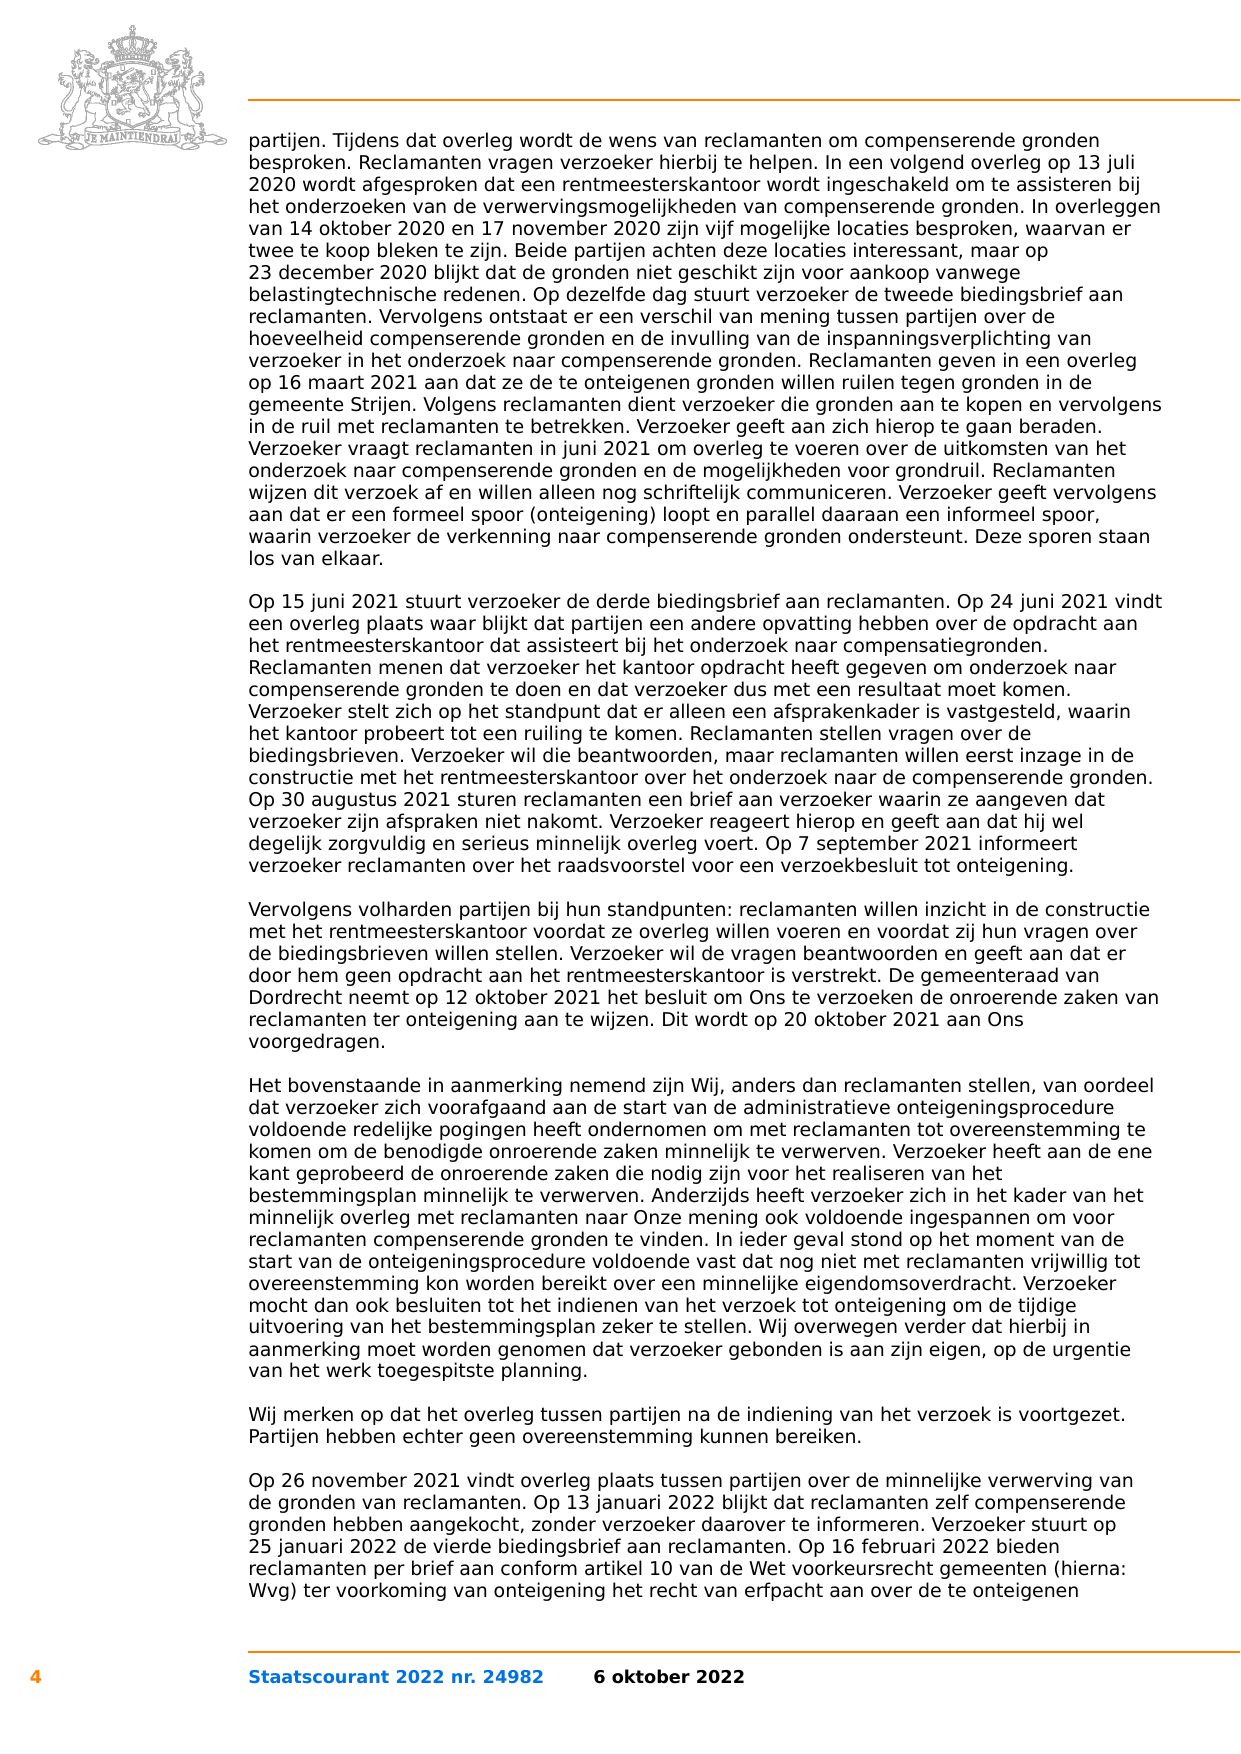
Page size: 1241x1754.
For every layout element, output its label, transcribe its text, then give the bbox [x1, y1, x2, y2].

text Op 15 juni 2021 stuurt verzoeker de derde biedingsbrief aan reclamanten. Op 24 juni 2021 vindt een overleg plaats waar blijkt dat partijen een andere opvatting hebben over de opdracht aan het rentmeesterskantoor dat assisteert bij het onderzoek naar compensatiegronden. Reclamanten menen dat verzoeker het kantoor opdracht heeft gegeven om onderzoek naar compenserende gronden te doen en dat verzoeker dus met een resultaat moet komen. Verzoeker stelt zich op het standpunt dat er alleen een afsprakenkader is vastgesteld, waarin het kantoor probeert tot een ruiling te komen. Reclamanten stellen vragen over de biedingsbrieven. Verzoeker wil die beantwoorden, maar reclamanten willen eerst inzage in de constructie met het rentmeesterskantoor over het onderzoek naar de compenserende gronden. Op 30 augustus 2021 sturen reclamanten een brief aan verzoeker waarin ze aangeven dat verzoeker zijn afspraken niet nakomt. Verzoeker reageert hierop en geeft aan dat hij wel degelijk zorgvuldig en serieus minnelijk overleg voert. Op 7 september 2021 informeert verzoeker reclamanten over het raadsvoorstel voor een verzoekbesluit tot onteigening. [248, 591, 1163, 877]
text partijen. Tijdens dat overleg wordt de wens van reclamanten om compenserende gronden besproken. Reclamanten vragen verzoeker hierbij te helpen. In een volgend overleg op 13 juli 2020 wordt afgesproken dat een rentmeesterskantoor wordt ingeschakeld om te assisteren bij het onderzoeken van de verwervingsmogelijkheden van compenserende gronden. In overleggen van 14 oktober 2020 en 17 november 2020 zijn vijf mogelijke locaties besproken, waarvan er twee te koop bleken te zijn. Beide partijen achten deze locaties interessant, maar op 23 december 2020 blijkt dat de gronden niet geschikt zijn voor aankoop vanwege belastingtechnische redenen. Op dezelfde dag stuurt verzoeker de tweede biedingsbrief aan reclamanten. Vervolgens ontstaat er een verschil van mening tussen partijen over de hoeveelheid compenserende gronden en de invulling van de inspanningsverplichting van verzoeker in het onderzoek naar compenserende gronden. Reclamanten geven in een overleg op 16 maart 2021 aan dat ze de te onteigenen gronden willen ruilen tegen gronden in de gemeente Strijen. Volgens reclamanten dient verzoeker die gronden aan te kopen en vervolgens in de ruil met reclamanten te betrekken. Verzoeker geeft aan zich hierop te gaan beraden. Verzoeker vraagt reclamanten in juni 2021 om overleg te voeren over de uitkomsten van het onderzoek naar compenserende gronden en de mogelijkheden voor grondruil. Reclamanten wijzen dit verzoek af en willen alleen nog schriftelijk communiceren. Verzoeker geeft vervolgens aan dat er een formeel spoor (onteigening) loopt en parallel daaraan een informeel spoor, waarin verzoeker de verkenning naar compenserende gronden ondersteunt. Deze sporen staan los van elkaar. [248, 130, 1163, 569]
text Vervolgens volharden partijen bij hun standpunten: reclamanten willen inzicht in de constructie met het rentmeesterskantoor voordat ze overleg willen voeren en voordat zij hun vragen over de biedingsbrieven willen stellen. Verzoeker wil de vragen beantwoorden en geeft aan dat er door hem geen opdracht aan het rentmeesterskantoor is verstrekt. De gemeenteraad van Dordrecht neemt op 12 oktober 2021 het besluit om Ons te verzoeken de onroerende zaken van reclamanten ter onteigening aan te wijzen. Dit wordt op 20 oktober 2021 aan Ons voorgedragen. [248, 899, 1163, 1053]
text Op 26 november 2021 vindt overleg plaats tussen partijen over de minnelijke verwerving van de gronden van reclamanten. Op 13 januari 2022 blijkt dat reclamanten zelf compenserende gronden hebben aangekocht, zonder verzoeker daarover te informeren. Verzoeker stuurt op 25 januari 2022 de vierde biedingsbrief aan reclamanten. Op 16 februari 2022 bieden reclamanten per brief aan conform artikel 10 van de Wet voorkeursrecht gemeenten (hierna: Wvg) ter voorkoming van onteigening het recht van erfpacht aan over de te onteigenen [248, 1470, 1163, 1602]
text Het bovenstaande in aanmerking nemend zijn Wij, anders dan reclamanten stellen, van oordeel dat verzoeker zich voorafgaand aan de start van de administratieve onteigeningsprocedure voldoende redelijke pogingen heeft ondernomen om met reclamanten tot overeenstemming te komen om de benodigde onroerende zaken minnelijk te verwerven. Verzoeker heeft aan de ene kant geprobeerd de onroerende zaken die nodig zijn voor het realiseren van het bestemmingsplan minnelijk te verwerven. Anderzijds heeft verzoeker zich in het kader van het minnelijk overleg met reclamanten naar Onze mening ook voldoende ingespannen om voor reclamanten compenserende gronden te vinden. In ieder geval stond op het moment van de start van de onteigeningsprocedure voldoende vast dat nog niet met reclamanten vrijwillig tot overeenstemming kon worden bereikt over een minnelijke eigendomsoverdracht. Verzoeker mocht dan ook besluiten tot het indienen van het verzoek tot onteigening om de tijdige uitvoering van het bestemmingsplan zeker te stellen. Wij overwegen verder dat hierbij in aanmerking moet worden genomen dat verzoeker gebonden is aan zijn eigen, op de urgentie van het werk toegespitste planning. [248, 1075, 1163, 1382]
text Wij merken op dat het overleg tussen partijen na de indiening van het verzoek is voortgezet. Partijen hebben echter geen overeenstemming kunnen bereiken. [248, 1404, 1163, 1448]
picture [38, 25, 227, 150]
